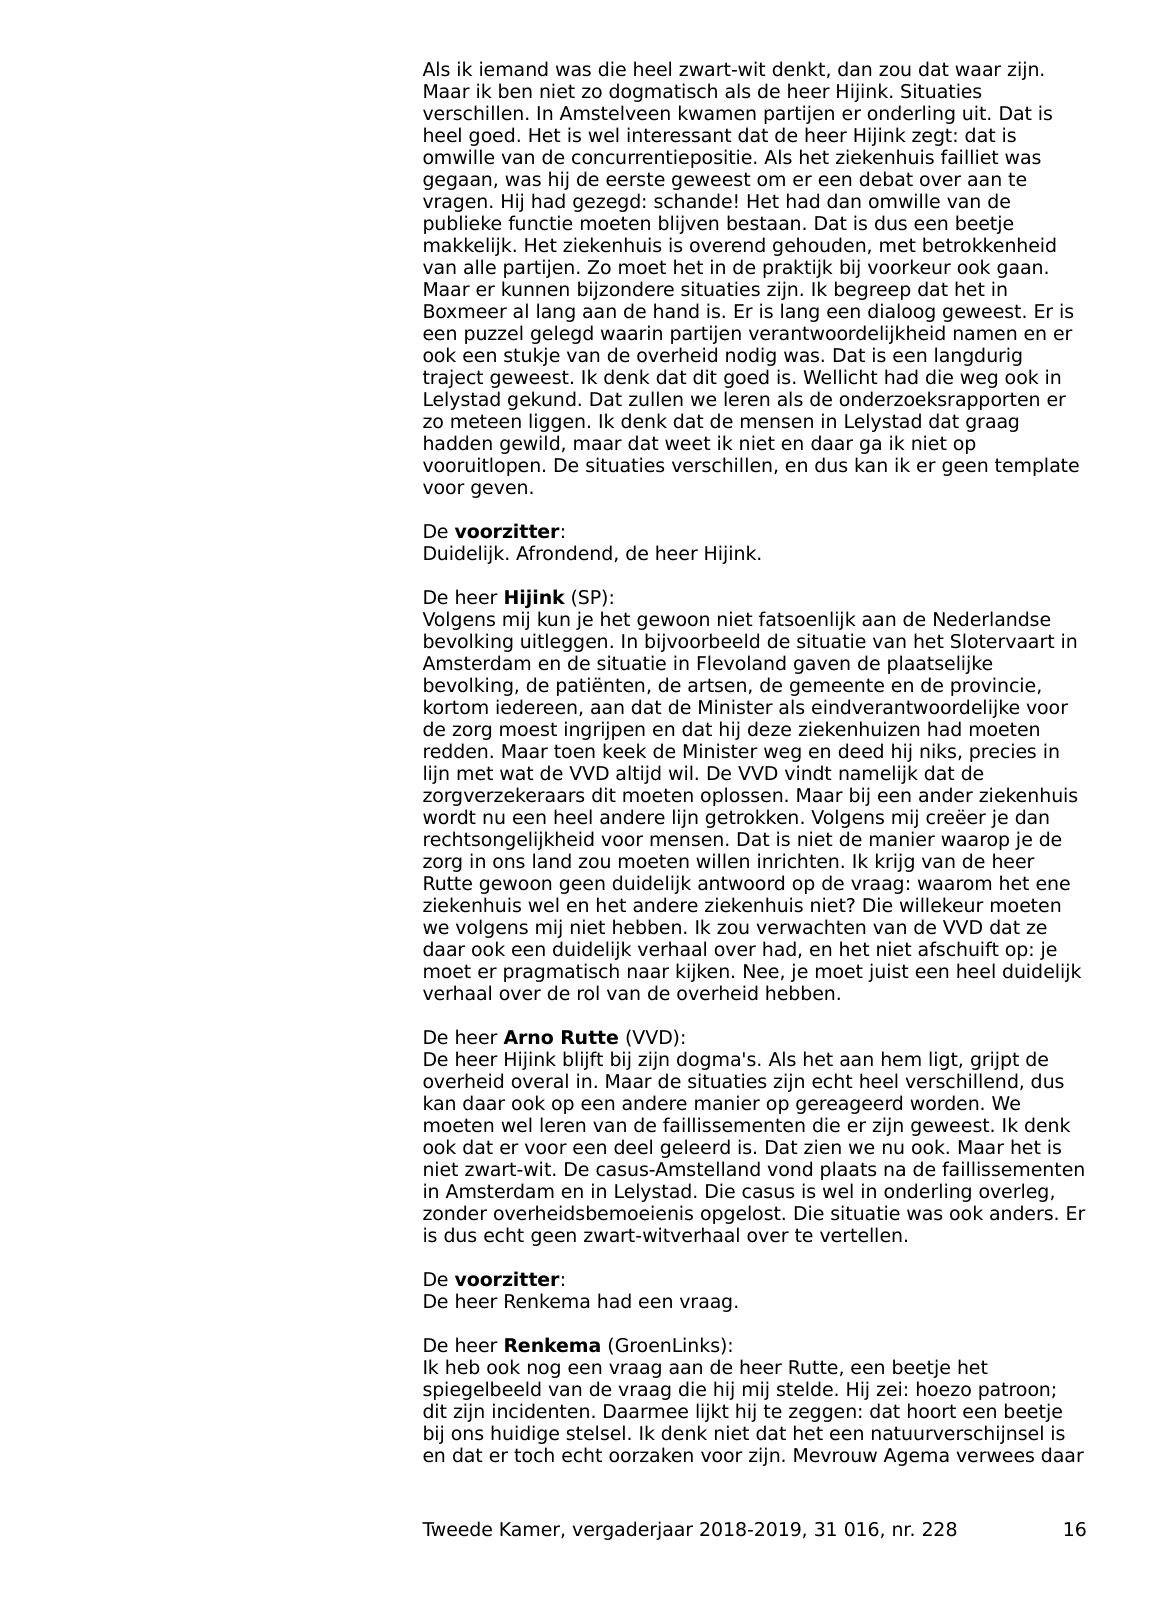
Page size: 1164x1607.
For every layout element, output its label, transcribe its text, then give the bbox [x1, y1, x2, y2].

text Als ik iemand was die heel zwart-wit denkt, dan zou dat waar zijn. Maar ik ben niet zo dogmatisch als de heer Hijink. Situaties verschillen. In Amstelveen kwamen partijen er onderling uit. Dat is heel goed. Het is wel interessant dat de heer Hijink zegt: dat is omwille van de concurrentiepositie. Als het ziekenhuis failliet was gegaan, was hij de eerste geweest om er een debat over aan te vragen. Hij had gezegd: schande! Het had dan omwille van de publieke functie moeten blijven bestaan. Dat is dus een beetje makkelijk. Het ziekenhuis is overend gehouden, met betrokkenheid van alle partijen. Zo moet het in de praktijk bij voorkeur ook gaan. Maar er kunnen bijzondere situaties zijn. Ik begreep dat het in Boxmeer al lang aan de hand is. Er is lang een dialoog geweest. Er is een puzzel gelegd waarin partijen verantwoordelijkheid namen en er ook een stukje van de overheid nodig was. Dat is een langdurig traject geweest. Ik denk dat dit goed is. Wellicht had die weg ook in Lelystad gekund. Dat zullen we leren als de onderzoeksrapporten er zo meteen liggen. Ik denk dat de mensen in Lelystad dat graag hadden gewild, maar dat weet ik niet en daar ga ik niet op vooruitlopen. De situaties verschillen, en dus kan ik er geen template voor geven. [422, 59, 1087, 499]
text De voorzitter: [422, 521, 1087, 543]
text De heer Renkema (GroenLinks): [422, 1335, 1087, 1357]
text Volgens mij kun je het gewoon niet fatsoenlijk aan de Nederlandse bevolking uitleggen. In bijvoorbeeld de situatie van het Slotervaart in Amsterdam en de situatie in Flevoland gaven de plaatselijke bevolking, de patiënten, de artsen, de gemeente en de provincie, kortom iedereen, aan dat de Minister als eindverantwoordelijke voor de zorg moest ingrijpen en dat hij deze ziekenhuizen had moeten redden. Maar toen keek de Minister weg en deed hij niks, precies in lijn met wat de VVD altijd wil. De VVD vindt namelijk dat de zorgverzekeraars dit moeten oplossen. Maar bij een ander ziekenhuis wordt nu een heel andere lijn getrokken. Volgens mij creëer je dan rechtsongelijkheid voor mensen. Dat is niet de manier waarop je de zorg in ons land zou moeten willen inrichten. Ik krijg van de heer Rutte gewoon geen duidelijk antwoord op de vraag: waarom het ene ziekenhuis wel en het andere ziekenhuis niet? Die willekeur moeten we volgens mij niet hebben. Ik zou verwachten van de VVD dat ze daar ook een duidelijk verhaal over had, en het niet afschuift op: je moet er pragmatisch naar kijken. Nee, je moet juist een heel duidelijk verhaal over de rol van de overheid hebben. [422, 609, 1087, 1004]
text De heer Hijink (SP): [422, 587, 1087, 609]
text Duidelijk. Afrondend, de heer Hijink. [422, 543, 1087, 565]
text De heer Hijink blijft bij zijn dogma's. Als het aan hem ligt, grijpt de overheid overal in. Maar de situaties zijn echt heel verschillend, dus kan daar ook op een andere manier op gereageerd worden. We moeten wel leren van de faillissementen die er zijn geweest. Ik denk ook dat er voor een deel geleerd is. Dat zien we nu ook. Maar het is niet zwart-wit. De casus-Amstelland vond plaats na de faillissementen in Amsterdam en in Lelystad. Die casus is wel in onderling overleg, zonder overheidsbemoeienis opgelost. Die situatie was ook anders. Er is dus echt geen zwart-witverhaal over te vertellen. [422, 1049, 1087, 1247]
text Ik heb ook nog een vraag aan de heer Rutte, een beetje het spiegelbeeld van de vraag die hij mij stelde. Hij zei: hoezo patroon; dit zijn incidenten. Daarmee lijkt hij te zeggen: dat hoort een beetje bij ons huidige stelsel. Ik denk niet dat het een natuurverschijnsel is en dat er toch echt oorzaken voor zijn. Mevrouw Agema verwees daar [422, 1357, 1087, 1467]
text De heer Arno Rutte (VVD): [422, 1027, 1087, 1049]
text De heer Renkema had een vraag. [422, 1291, 1087, 1313]
text De voorzitter: [422, 1269, 1087, 1291]
